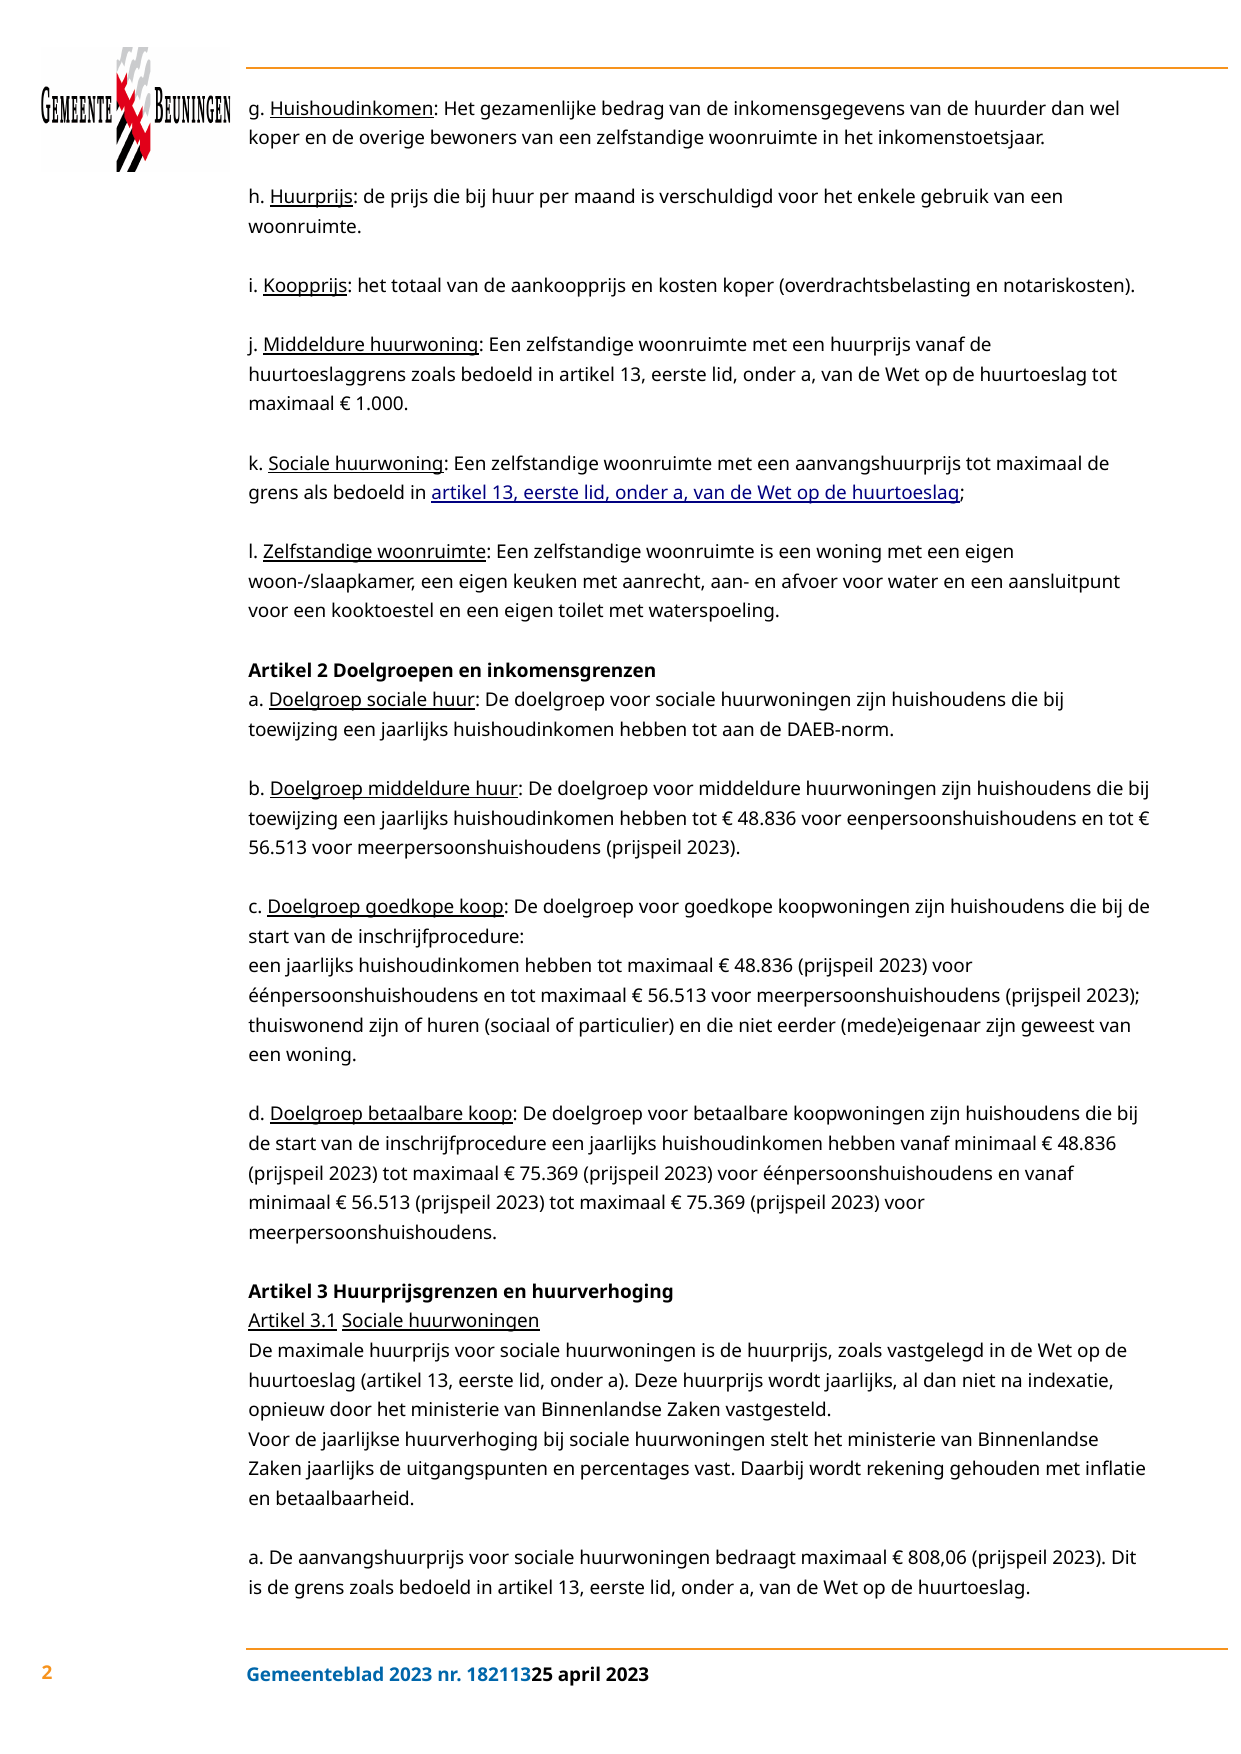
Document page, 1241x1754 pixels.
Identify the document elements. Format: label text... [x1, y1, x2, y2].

text b. Doelgroep middeldure huur: De doelgroep voor middeldure huurwoningen zijn huishoudens die bij toewijzing een jaarlijks huishoudinkomen hebben tot € 48.836 voor eenpersoonshuishoudens en tot € 56.513 voor meerpersoonshuishoudens (prijspeil 2023). [248, 775, 1152, 860]
text Artikel 3 Huurprijsgrenzen en huurverhoging [248, 1278, 1152, 1304]
text g. Huishoudinkomen: Het gezamenlijke bedrag van de inkomensgegevens van de huurder dan wel koper en de overige bewoners van een zelfstandige woonruimte in het inkomenstoetsjaar. [248, 95, 1152, 150]
text a. Doelgroep sociale huur: De doelgroep voor sociale huurwoningen zijn huishoudens die bij toewijzing een jaarlijks huishoudinkomen hebben tot aan de DAEB-norm. [248, 686, 1152, 742]
text j. Middeldure huurwoning: Een zelfstandige woonruimte met een huurprijs vanaf de huurtoeslaggrens zoals bedoeld in artikel 13, eerste lid, onder a, van de Wet op de huurtoeslag tot maximaal € 1.000. [248, 331, 1152, 416]
text c. Doelgroep goedkope koop: De doelgroep voor goedkope koopwoningen zijn huishoudens die bij de start van de inschrijfprocedure: [248, 893, 1152, 949]
text Artikel 3.1 Sociale huurwoningen [248, 1308, 1152, 1333]
text h. Huurprijs: de prijs die bij huur per maand is verschuldigd voor het enkele gebruik van een woonruimte. [248, 183, 1152, 239]
text thuiswonend zijn of huren (sociaal of particulier) en die niet eerder (mede)eigenaar zijn geweest van een woning. [248, 1012, 1152, 1067]
text een jaarlijks huishoudinkomen hebben tot maximaal € 48.836 (prijspeil 2023) voor éénpersoonshuishoudens en tot maximaal € 56.513 voor meerpersoonshuishoudens (prijspeil 2023); [248, 953, 1152, 1008]
text i. Koopprijs: het totaal van de aankoopprijs en kosten koper (overdrachtsbelasting en notariskosten). [248, 272, 1152, 298]
picture [41, 47, 231, 172]
text k. Sociale huurwoning: Een zelfstandige woonruimte met een aanvangshuurprijs tot maximaal de grens als bedoeld in artikel 13, eerste lid, onder a, van de Wet op de huurtoeslag; [248, 450, 1152, 505]
text Artikel 2 Doelgroepen en inkomensgrenzen [248, 657, 1152, 683]
text De maximale huurprijs voor sociale huurwoningen is de huurprijs, zoals vastgelegd in de Wet op de huurtoeslag (artikel 13, eerste lid, onder a). Deze huurprijs wordt jaarlijks, al dan niet na indexatie, opnieuw door het ministerie van Binnenlandse Zaken vastgesteld. [248, 1337, 1152, 1422]
text a. De aanvangshuurprijs voor sociale huurwoningen bedraagt maximaal € 808,06 (prijspeil 2023). Dit is de grens zoals bedoeld in artikel 13, eerste lid, onder a, van de Wet op de huurtoeslag. [248, 1544, 1152, 1600]
text l. Zelfstandige woonruimte: Een zelfstandige woonruimte is een woning met een eigen woon-/slaapkamer, een eigen keuken met aanrecht, aan- en afvoer voor water en een aansluitpunt voor een kooktoestel en een eigen toilet met waterspoeling. [248, 538, 1152, 623]
text Voor de jaarlijkse huurverhoging bij sociale huurwoningen stelt het ministerie van Binnenlandse Zaken jaarlijks de uitgangspunten en percentages vast. Daarbij wordt rekening gehouden met inflatie en betaalbaarheid. [248, 1426, 1152, 1511]
text d. Doelgroep betaalbare koop: De doelgroep voor betaalbare koopwoningen zijn huishoudens die bij de start van de inschrijfprocedure een jaarlijks huishoudinkomen hebben vanaf minimaal € 48.836 (prijspeil 2023) tot maximaal € 75.369 (prijspeil 2023) voor éénpersoonshuishoudens en vanaf minimaal € 56.513 (prijspeil 2023) tot maximaal € 75.369 (prijspeil 2023) voor meerpersoonshuishoudens. [248, 1101, 1152, 1245]
